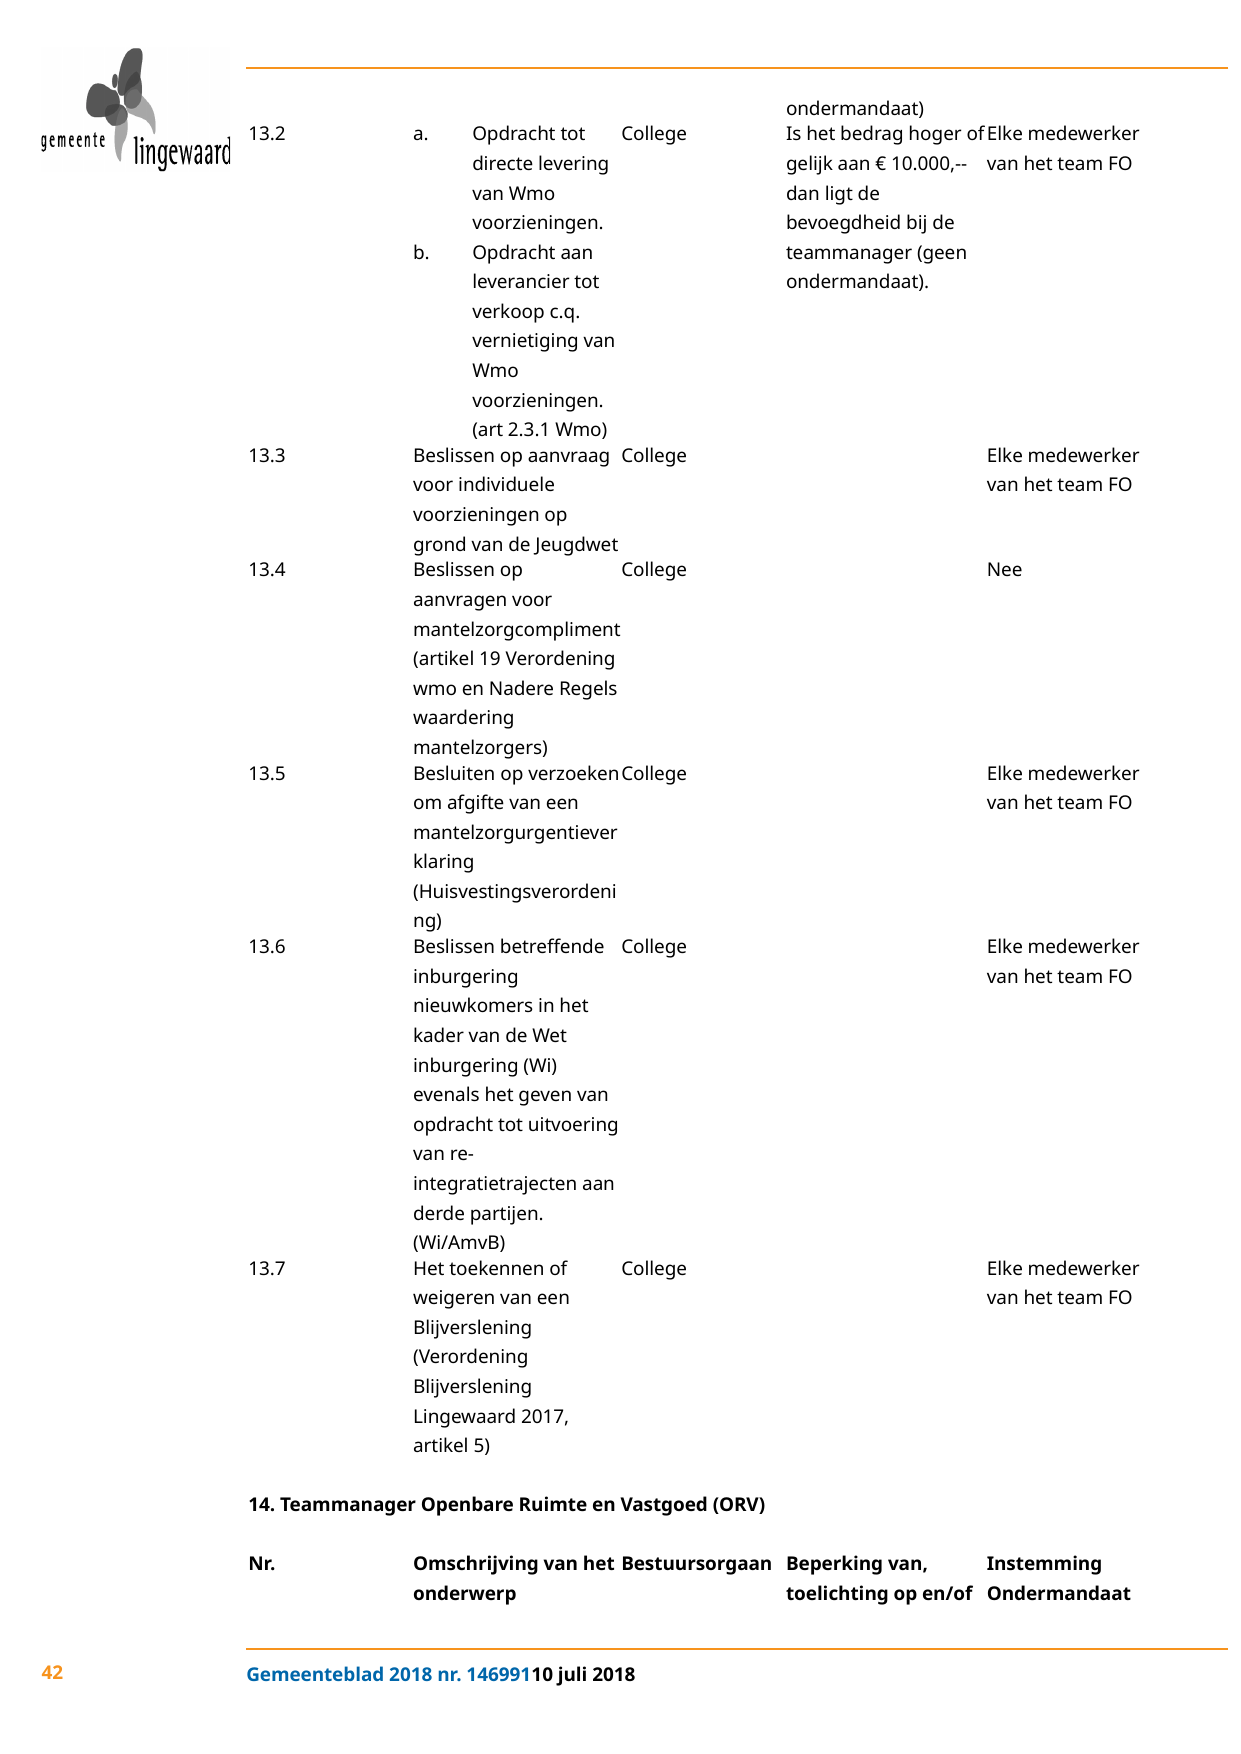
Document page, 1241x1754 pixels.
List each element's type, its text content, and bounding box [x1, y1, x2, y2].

table_cell [786, 1255, 987, 1458]
table_cell Het toekennen of weigeren van een Blijverslening (Verordening Blijverslening Lingewaard 2017, artikel 5) [413, 1255, 621, 1458]
table_cell College [621, 934, 786, 1255]
table_cell [786, 442, 987, 557]
table_header Omschrijving van het onderwerp [413, 1550, 621, 1606]
table_cell [786, 557, 987, 760]
table_cell [987, 95, 1152, 121]
table_cell ondermandaat) [786, 95, 987, 121]
table_header Beperking van, toelichting op en/of [786, 1550, 987, 1606]
table_cell Beslissen betreffende inburgering nieuwkomers in het kader van de Wet inburgering (Wi) evenals het geven van opdracht tot uitvoering van re-integratietrajecten aan derde partijen. (Wi/AmvB) [413, 934, 621, 1255]
table_cell [621, 95, 786, 121]
text 14. Teammanager Openbare Ruimte en Vastgoed (ORV) [248, 1491, 1152, 1517]
table_cell Elke medewerker van het team FO [987, 760, 1152, 933]
table_cell Elke medewerker van het team FO [987, 121, 1152, 442]
table_cell [786, 760, 987, 933]
table_cell College [621, 442, 786, 557]
table_cell Nee [987, 557, 1152, 760]
table_cell College [621, 121, 786, 442]
table_cell College [621, 760, 786, 933]
table_cell College [621, 557, 786, 760]
picture [41, 47, 231, 172]
table_cell Is het bedrag hoger of gelijk aan € 10.000,-- dan ligt de bevoegdheid bij de teammanager (geen ondermandaat). [786, 121, 987, 442]
table_cell Elke medewerker van het team FO [987, 1255, 1152, 1458]
table_header Nr. [248, 1550, 413, 1606]
table_cell 13.2 [248, 121, 413, 442]
table_cell 13.4 [248, 557, 413, 760]
table_header Bestuursorgaan [621, 1550, 786, 1606]
table_cell [413, 95, 621, 121]
table_cell Besluiten op verzoeken om afgifte van een mantelzorgurgentieverklaring (Huisvestingsverordening) [413, 760, 621, 933]
table_header Instemming Ondermandaat [987, 1550, 1152, 1606]
table_cell 13.5 [248, 760, 413, 933]
table_cell 13.6 [248, 934, 413, 1255]
table_cell 13.7 [248, 1255, 413, 1458]
table_cell [786, 934, 987, 1255]
table_cell 13.3 [248, 442, 413, 557]
table_cell Opdracht tot directe levering van Wmo voorzieningen. Opdracht aan leverancier tot verkoop c.q. vernietiging van Wmo voorzieningen. (art 2.3.1 Wmo) [413, 121, 621, 442]
table_cell Elke medewerker van het team FO [987, 442, 1152, 557]
table_cell Beslissen op aanvraag voor individuele voorzieningen op grond van de Jeugdwet [413, 442, 621, 557]
table_cell Beslissen op aanvragen voor mantelzorgcompliment (artikel 19 Verordening wmo en Nadere Regels waardering mantelzorgers) [413, 557, 621, 760]
table_cell Elke medewerker van het team FO [987, 934, 1152, 1255]
table_cell College [621, 1255, 786, 1458]
table_cell [248, 95, 413, 121]
